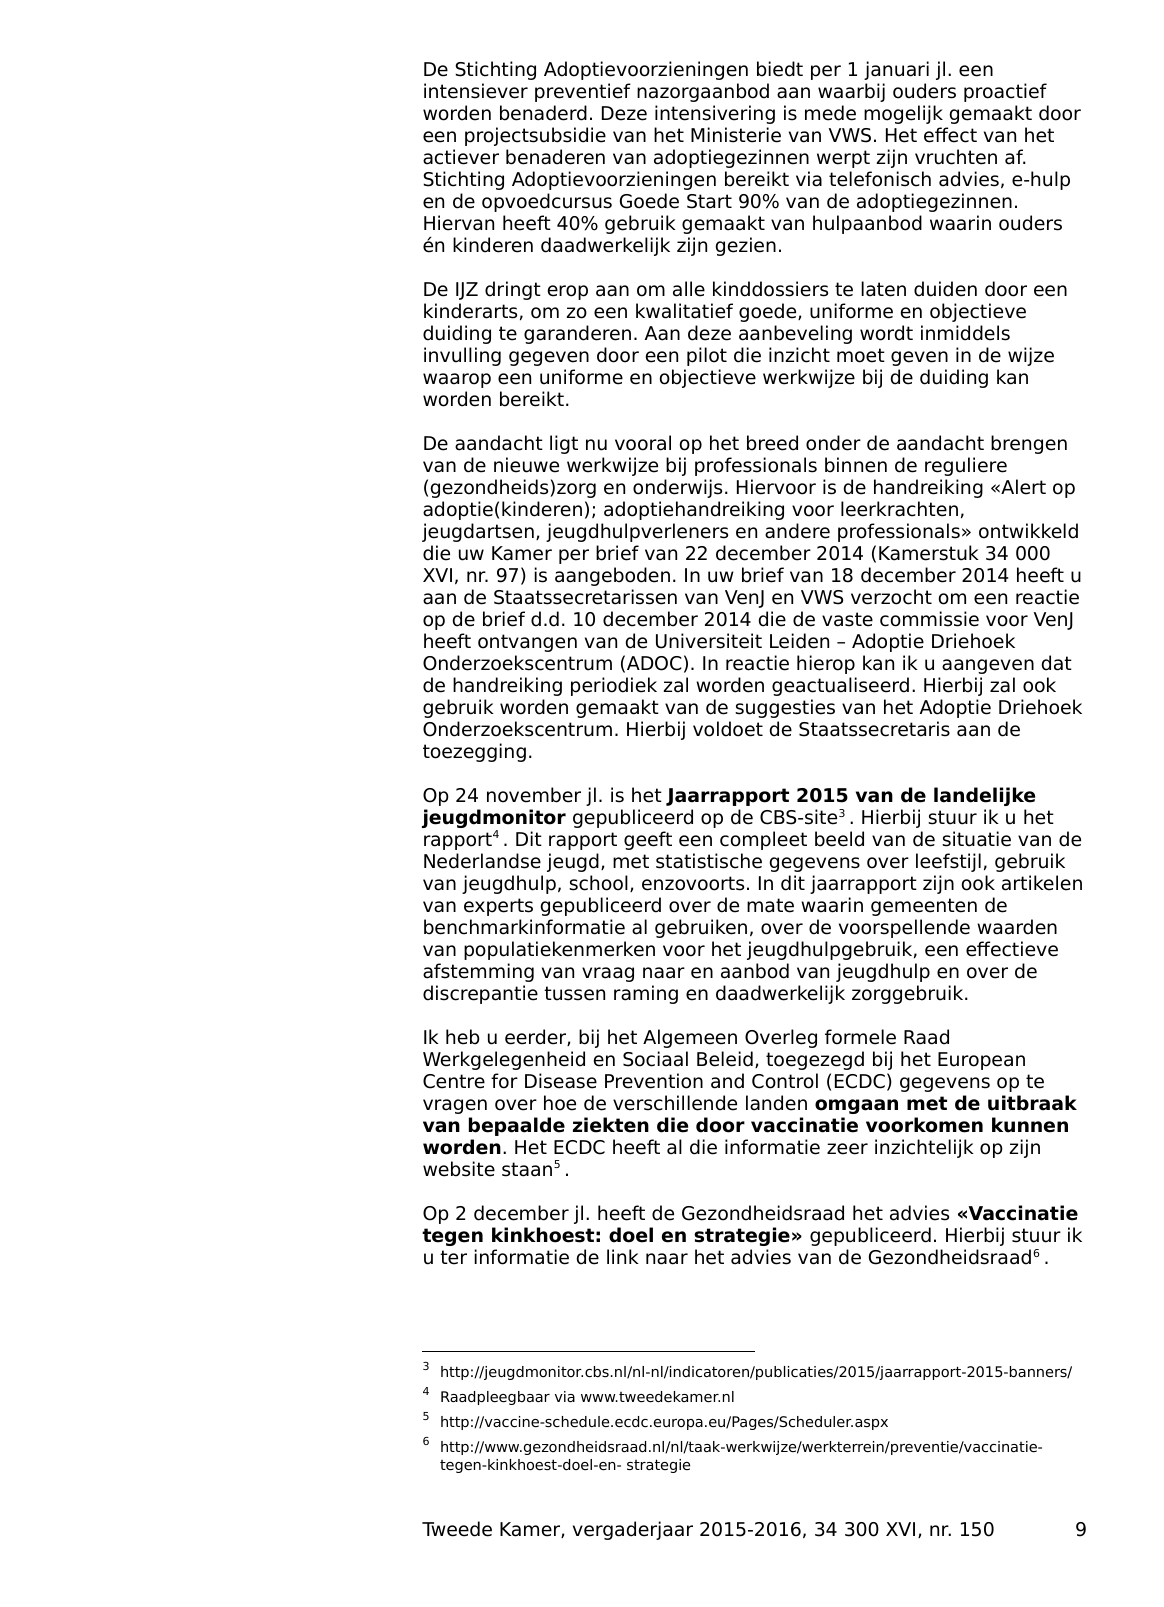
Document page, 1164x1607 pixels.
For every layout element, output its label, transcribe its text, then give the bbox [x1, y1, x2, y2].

text http://www.gezondheidsraad.nl/nl/taak-werkwijze/werkterrein/preventie/vaccinatie-tegen-kinkhoest-doel-en- strategie [422, 1435, 1087, 1474]
text De IJZ dringt erop aan om alle kinddossiers te laten duiden door een kinderarts, om zo een kwalitatief goede, uniforme en objectieve duiding te garanderen. Aan deze aanbeveling wordt inmiddels invulling gegeven door een pilot die inzicht moet geven in de wijze waarop een uniforme en objectieve werkwijze bij de duiding kan worden bereikt. [422, 279, 1087, 411]
text http://jeugdmonitor.cbs.nl/nl-nl/indicatoren/publicaties/2015/jaarrapport-2015-banners/ [422, 1360, 1087, 1382]
text Op 2 december jl. heeft de Gezondheidsraad het advies «Vaccinatie tegen kinkhoest: doel en strategie» gepubliceerd. Hierbij stuur ik u ter informatie de link naar het advies van de Gezondheidsraad. [422, 1203, 1087, 1269]
text De aandacht ligt nu vooral op het breed onder de aandacht brengen van de nieuwe werkwijze bij professionals binnen de reguliere (gezondheids)zorg en onderwijs. Hiervoor is de handreiking «Alert op adoptie(kinderen); adoptiehandreiking voor leerkrachten, jeugdartsen, jeugdhulpverleners en andere professionals» ontwikkeld die uw Kamer per brief van 22 december 2014 (Kamerstuk 34 000 XVI, nr. 97) is aangeboden. In uw brief van 18 december 2014 heeft u aan de Staatssecretarissen van VenJ en VWS verzocht om een reactie op de brief d.d. 10 december 2014 die de vaste commissie voor VenJ heeft ontvangen van de Universiteit Leiden – Adoptie Driehoek Onderzoekscentrum (ADOC). In reactie hierop kan ik u aangeven dat de handreiking periodiek zal worden geactualiseerd. Hierbij zal ook gebruik worden gemaakt van de suggesties van het Adoptie Driehoek Onderzoekscentrum. Hierbij voldoet de Staatssecretaris aan de toezegging. [422, 433, 1087, 763]
text Ik heb u eerder, bij het Algemeen Overleg formele Raad Werkgelegenheid en Sociaal Beleid, toegezegd bij het European Centre for Disease Prevention and Control (ECDC) gegevens op te vragen over hoe de verschillende landen omgaan met de uitbraak van bepaalde ziekten die door vaccinatie voorkomen kunnen worden. Het ECDC heeft al die informatie zeer inzichtelijk op zijn website staan. [422, 1027, 1087, 1181]
text De Stichting Adoptievoorzieningen biedt per 1 januari jl. een intensiever preventief nazorgaanbod aan waarbij ouders proactief worden benaderd. Deze intensivering is mede mogelijk gemaakt door een projectsubsidie van het Ministerie van VWS. Het effect van het actiever benaderen van adoptiegezinnen werpt zijn vruchten af. Stichting Adoptievoorzieningen bereikt via telefonisch advies, e-hulp en de opvoedcursus Goede Start 90% van de adoptiegezinnen. Hiervan heeft 40% gebruik gemaakt van hulpaanbod waarin ouders én kinderen daadwerkelijk zijn gezien. [422, 59, 1087, 257]
text Op 24 november jl. is het Jaarrapport 2015 van de landelijke jeugdmonitor gepubliceerd op de CBS-site. Hierbij stuur ik u het rapport. Dit rapport geeft een compleet beeld van de situatie van de Nederlandse jeugd, met statistische gegevens over leefstijl, gebruik van jeugdhulp, school, enzovoorts. In dit jaarrapport zijn ook artikelen van experts gepubliceerd over de mate waarin gemeenten de benchmarkinformatie al gebruiken, over de voorspellende waarden van populatiekenmerken voor het jeugdhulpgebruik, een effectieve afstemming van vraag naar en aanbod van jeugdhulp en over de discrepantie tussen raming en daadwerkelijk zorggebruik. [422, 785, 1087, 1005]
text Raadpleegbaar via www.tweedekamer.nl [422, 1385, 1087, 1407]
text http://vaccine-schedule.ecdc.europa.eu/Pages/Scheduler.aspx [422, 1410, 1087, 1432]
